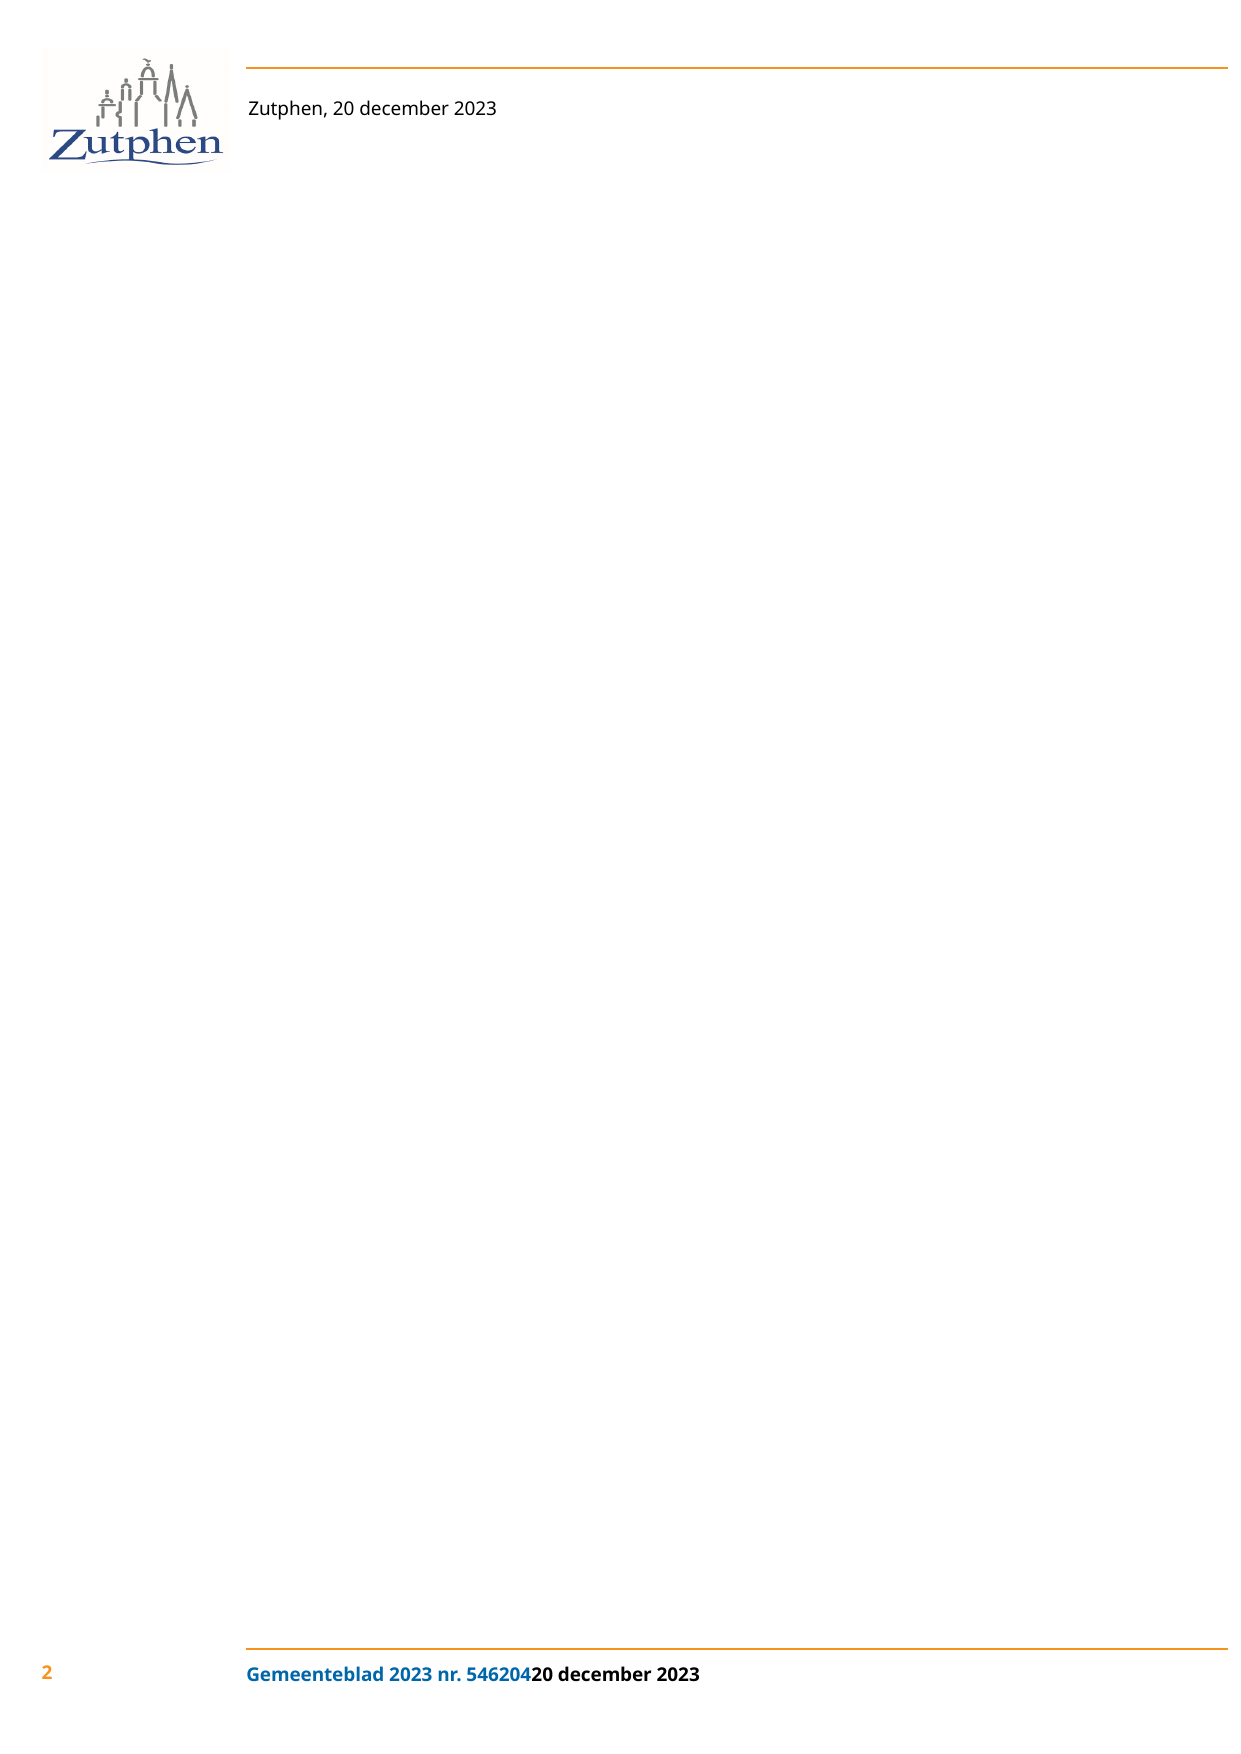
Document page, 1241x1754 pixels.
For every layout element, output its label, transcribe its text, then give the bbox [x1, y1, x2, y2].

picture [41, 47, 231, 172]
text Zutphen, 20 december 2023 [248, 95, 1152, 121]
